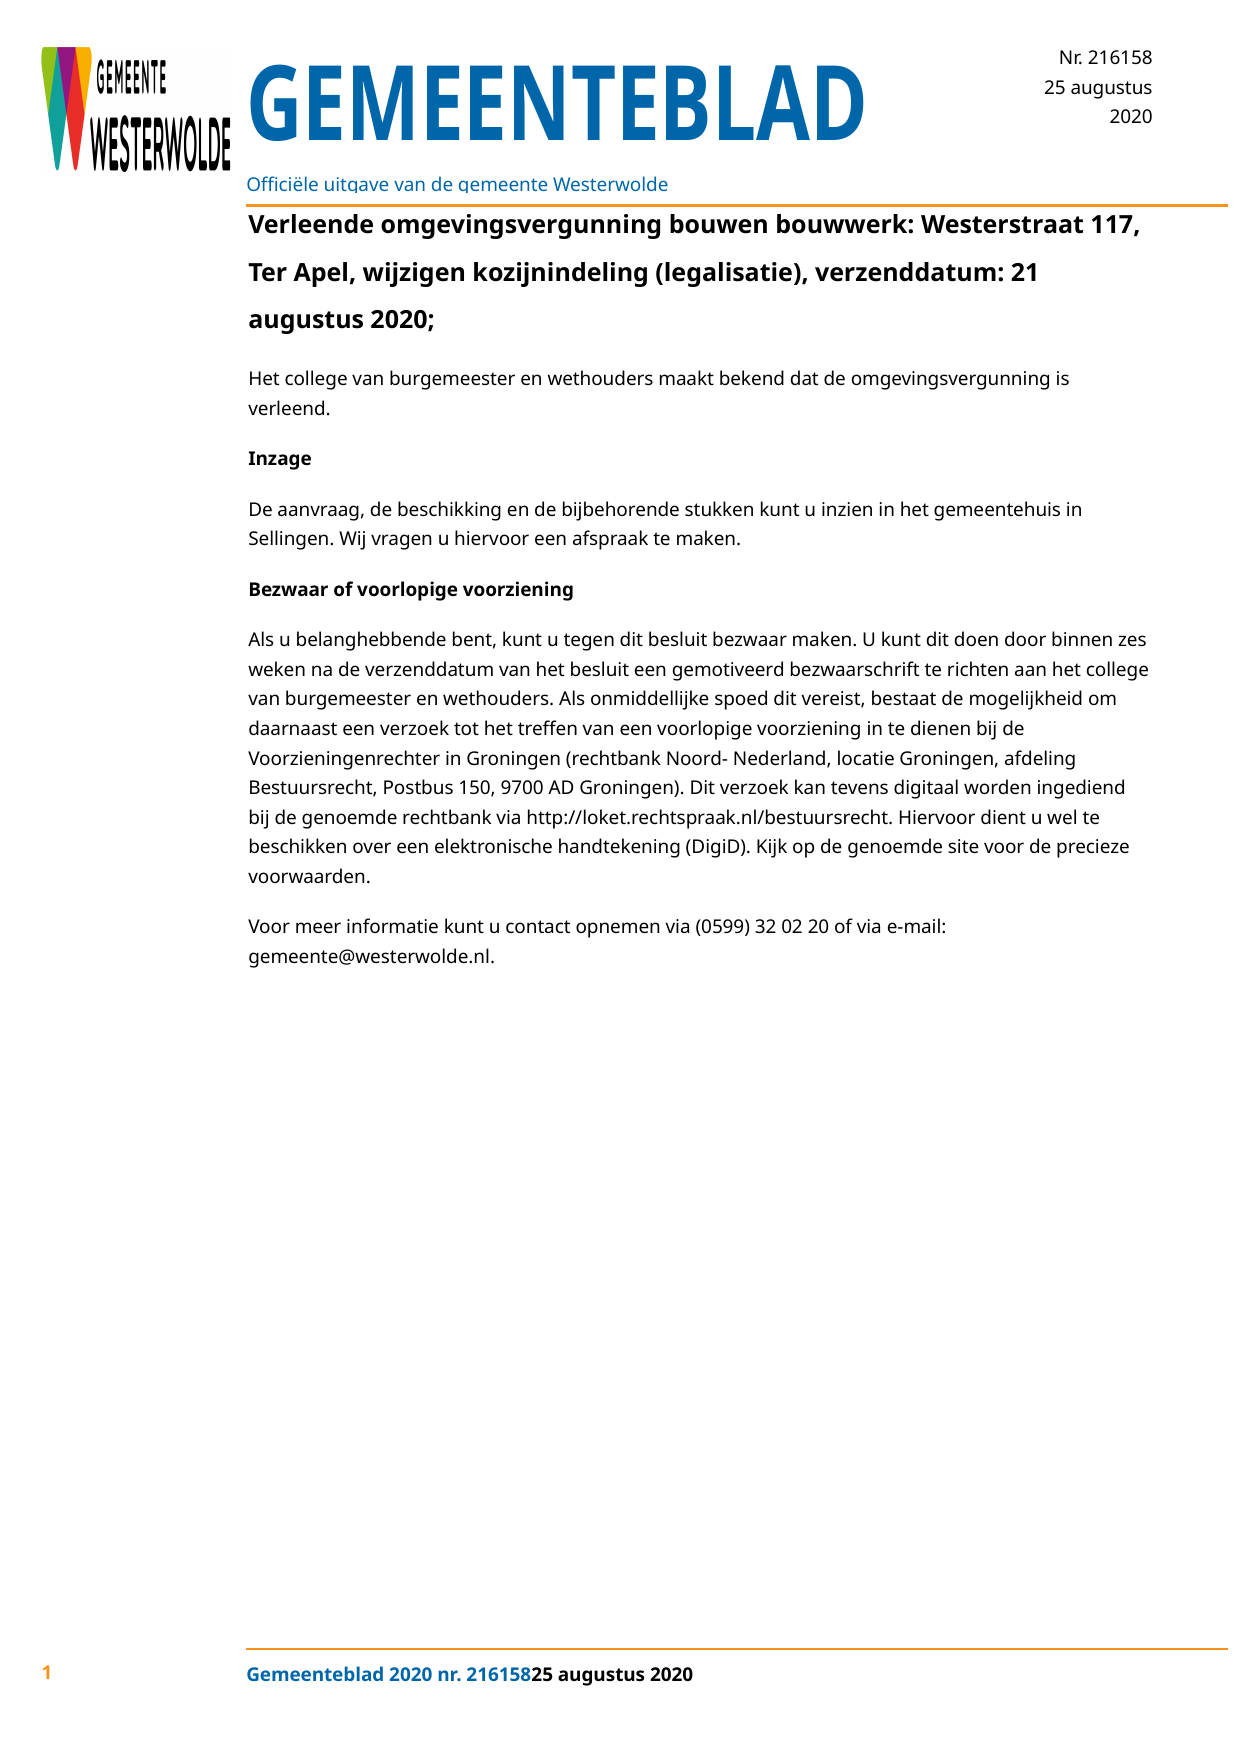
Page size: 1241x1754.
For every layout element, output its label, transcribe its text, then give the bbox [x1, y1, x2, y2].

text Verleende omgevingsvergunning bouwen bouwwerk: Westerstraat 117, Ter Apel, wijzigen kozijnindeling (legalisatie), verzenddatum: 21 augustus 2020; [248, 207, 1152, 336]
text Als u belanghebbende bent, kunt u tegen dit besluit bezwaar maken. U kunt dit doen door binnen zes weken na de verzenddatum van het besluit een gemotiveerd bezwaarschrift te richten aan het college van burgemeester en wethouders. Als onmiddellijke spoed dit vereist, bestaat de mogelijkheid om daarnaast een verzoek tot het treffen van een voorlopige voorziening in te dienen bij de Voorzieningenrechter in Groningen (rechtbank Noord- Nederland, locatie Groningen, afdeling Bestuursrecht, Postbus 150, 9700 AD Groningen). Dit verzoek kan tevens digitaal worden ingediend bij de genoemde rechtbank via http://loket.rechtspraak.nl/bestuursrecht. Hiervoor dient u wel te beschikken over een elektronische handtekening (DigiD). Kijk op de genoemde site voor de precieze voorwaarden. [248, 626, 1152, 889]
text De aanvraag, de beschikking en de bijbehorende stukken kunt u inzien in het gemeentehuis in Sellingen. Wij vragen u hiervoor een afspraak te maken. [248, 496, 1152, 551]
text Het college van burgemeester en wethouders maakt bekend dat de omgevingsvergunning is verleend. [248, 366, 1152, 421]
picture [41, 47, 231, 172]
text Inzage [248, 446, 1152, 471]
text Voor meer informatie kunt u contact opnemen via (0599) 32 02 20 of via e-mail: gemeente@westerwolde.nl. [248, 913, 1152, 969]
text Bezwaar of voorlopige voorziening [248, 576, 1152, 602]
